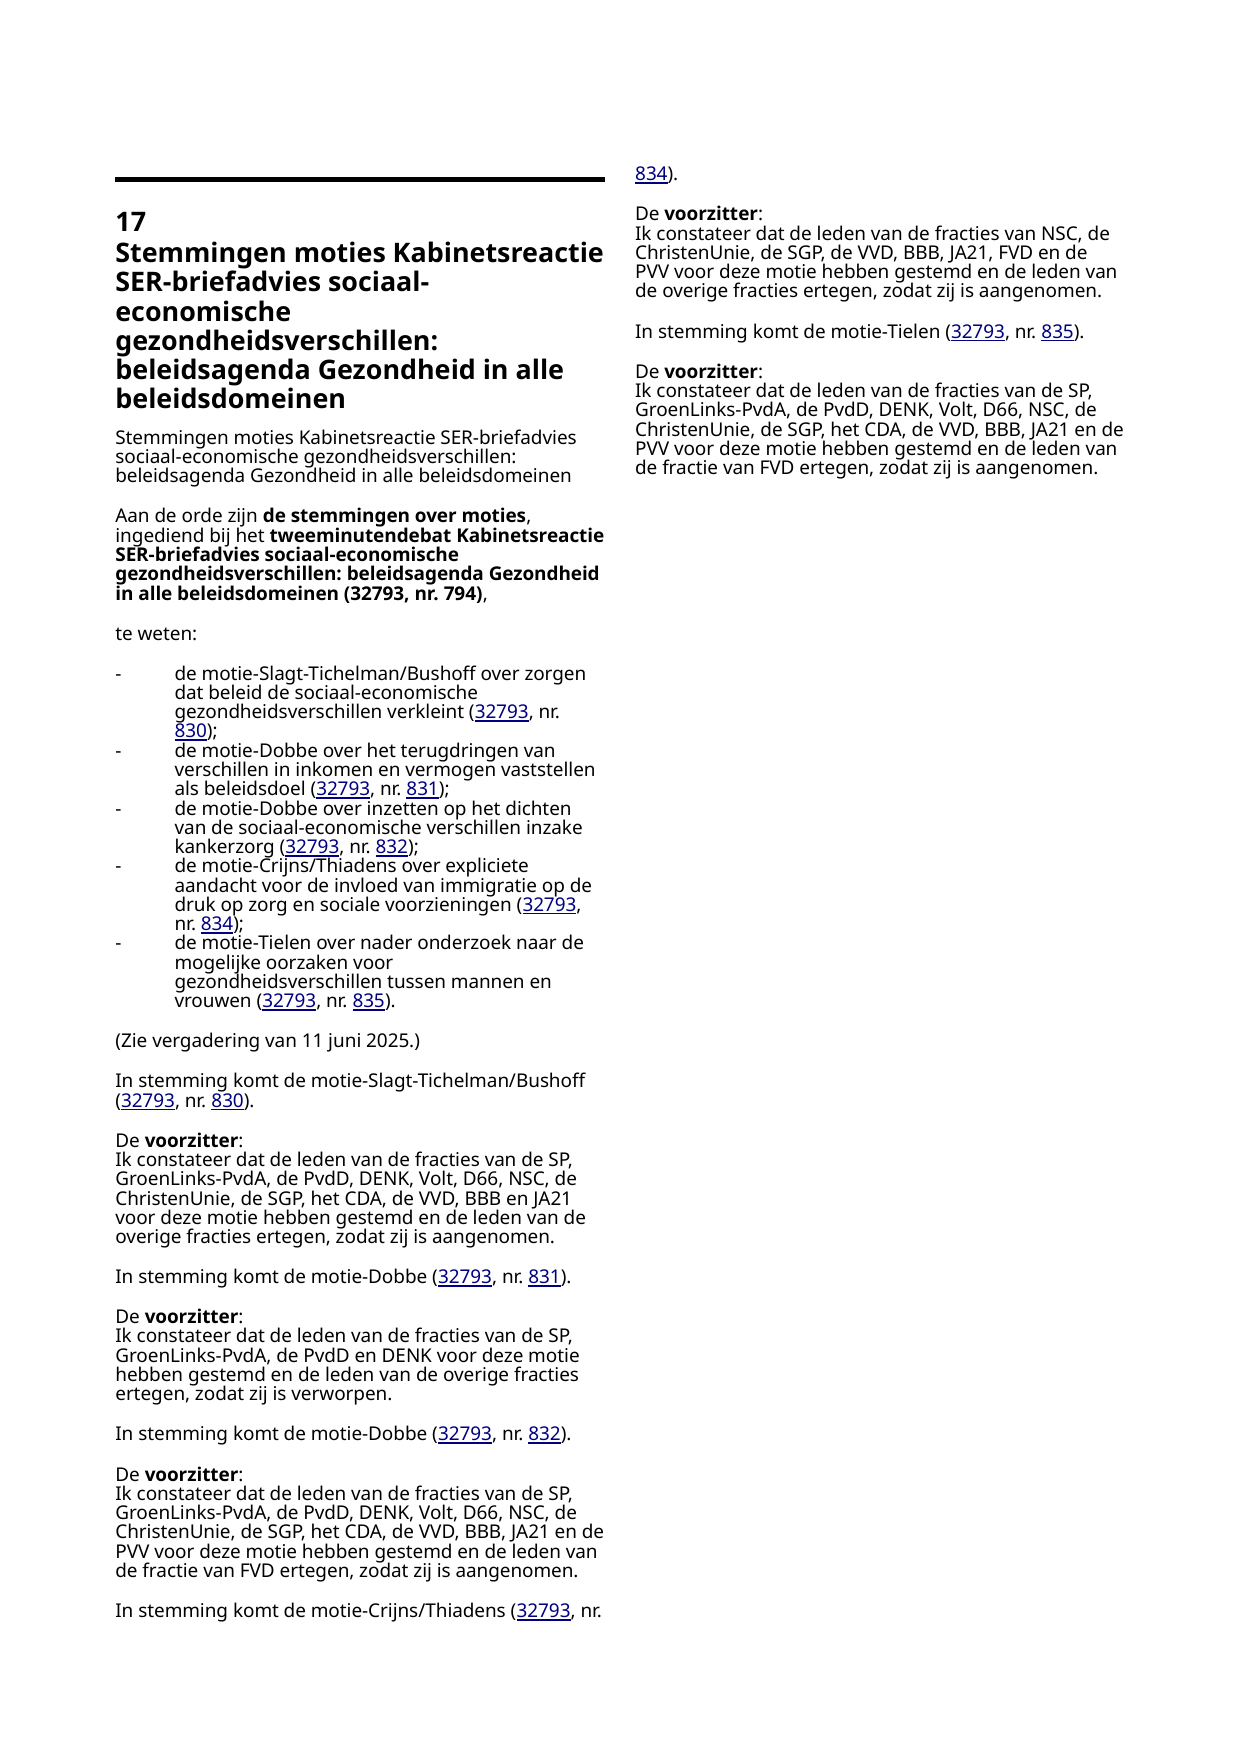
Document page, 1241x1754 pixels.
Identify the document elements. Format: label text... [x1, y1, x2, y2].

text In stemming komt de motie-Dobbe (32793, nr. 832). [115, 1425, 605, 1445]
text Stemmingen moties Kabinetsreactie SER-briefadvies sociaal-economische gezondheidsverschillen: beleidsagenda Gezondheid in alle beleidsdomeinen [115, 239, 605, 429]
text Ik constateer dat de leden van de fracties van NSC, de ChristenUnie, de SGP, de VVD, BBB, JA21, FVD en de PVV voor deze motie hebben gestemd en de leden van de overige fracties ertegen, zodat zij is aangenomen. [635, 225, 1125, 302]
text 834). [635, 165, 1125, 184]
text 17 [115, 203, 605, 239]
text De voorzitter: [635, 363, 1125, 382]
text Ik constateer dat de leden van de fracties van de SP, GroenLinks-PvdA, de PvdD, DENK, Volt, D66, NSC, de ChristenUnie, de SGP, het CDA, de VVD, BBB, JA21 en de PVV voor deze motie hebben gestemd en de leden van de fractie van FVD ertegen, zodat zij is aangenomen. [115, 1485, 605, 1581]
text Ik constateer dat de leden van de fracties van de SP, GroenLinks-PvdA, de PvdD en DENK voor deze motie hebben gestemd en de leden van de overige fracties ertegen, zodat zij is verworpen. [115, 1327, 605, 1404]
list de motie-Slagt-Tichelman/Bushoff over zorgen dat beleid de sociaal-economische gezondheidsverschillen verkleint (32793, nr. 830); [115, 664, 605, 742]
text Aan de orde zijn de stemmingen over moties, ingediend bij het tweeminutendebat Kabinetsreactie SER-briefadvies sociaal-economische gezondheidsverschillen: beleidsagenda Gezondheid in alle beleidsdomeinen (32793, nr. 794), [115, 507, 605, 604]
text Stemmingen moties Kabinetsreactie SER-briefadvies sociaal-economische gezondheidsverschillen: beleidsagenda Gezondheid in alle beleidsdomeinen [115, 429, 605, 487]
text Ik constateer dat de leden van de fracties van de SP, GroenLinks-PvdA, de PvdD, DENK, Volt, D66, NSC, de ChristenUnie, de SGP, het CDA, de VVD, BBB en JA21 voor deze motie hebben gestemd en de leden van de overige fracties ertegen, zodat zij is aangenomen. [115, 1151, 605, 1247]
text (Zie vergadering van 11 juni 2025.) [115, 1032, 605, 1051]
list de motie-Dobbe over het terugdringen van verschillen in inkomen en vermogen vaststellen als beleidsdoel (32793, nr. 831); [115, 742, 605, 799]
text De voorzitter: [115, 1466, 605, 1485]
text In stemming komt de motie-Dobbe (32793, nr. 831). [115, 1268, 605, 1287]
list de motie-Dobbe over inzetten op het dichten van de sociaal-economische verschillen inzake kankerzorg (32793, nr. 832); [115, 799, 605, 857]
text Ik constateer dat de leden van de fracties van de SP, GroenLinks-PvdA, de PvdD, DENK, Volt, D66, NSC, de ChristenUnie, de SGP, het CDA, de VVD, BBB, JA21 en de PVV voor deze motie hebben gestemd en de leden van de fractie van FVD ertegen, zodat zij is aangenomen. [635, 382, 1125, 478]
list de motie-Tielen over nader onderzoek naar de mogelijke oorzaken voor gezondheidsverschillen tussen mannen en vrouwen (32793, nr. 835). [115, 934, 605, 1011]
text In stemming komt de motie-Tielen (32793, nr. 835). [635, 323, 1125, 342]
list de motie-Crijns/Thiadens over expliciete aandacht voor de invloed van immigratie op de druk op zorg en sociale voorzieningen (32793, nr. 834); [115, 857, 605, 934]
text In stemming komt de motie-Slagt-Tichelman/Bushoff (32793, nr. 830). [115, 1072, 605, 1111]
text De voorzitter: [115, 1308, 605, 1327]
text De voorzitter: [635, 205, 1125, 225]
text In stemming komt de motie-Crijns/Thiadens (32793, nr. [115, 1602, 605, 1621]
text te weten: [115, 624, 605, 644]
text De voorzitter: [115, 1132, 605, 1151]
